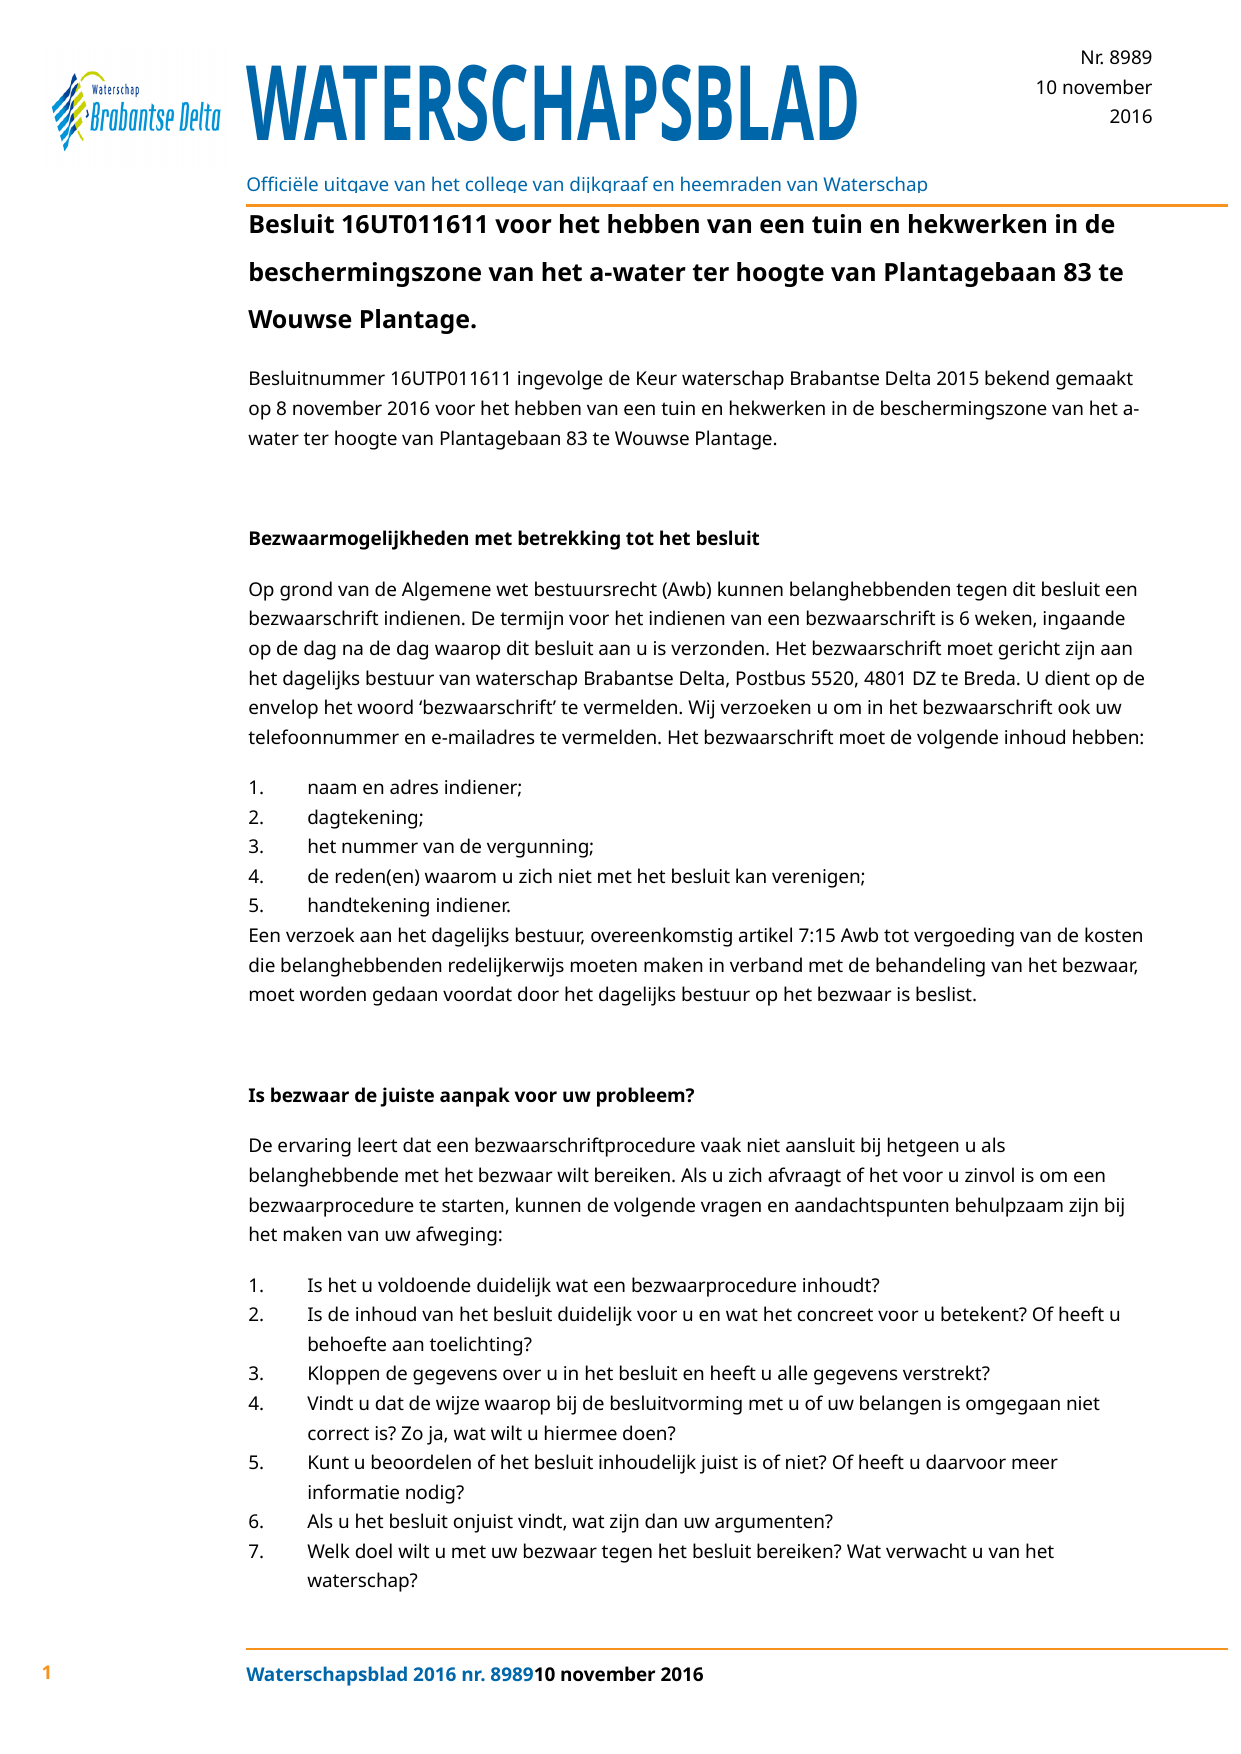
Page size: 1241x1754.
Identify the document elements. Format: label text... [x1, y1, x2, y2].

text Een verzoek aan het dagelijks bestuur, overeenkomstig artikel 7:15 Awb tot vergoeding van de kosten die belanghebbenden redelijkerwijs moeten maken in verband met de behandeling van het bezwaar, moet worden gedaan voordat door het dagelijks bestuur op het bezwaar is beslist. [248, 922, 1152, 1007]
list Welk doel wilt u met uw bezwaar tegen het besluit bereiken? Wat verwacht u van het waterschap? [248, 1538, 1152, 1593]
list Als u het besluit onjuist vindt, wat zijn dan uw argumenten? [248, 1508, 1152, 1534]
list Is de inhoud van het besluit duidelijk voor u en wat het concreet voor u betekent? Of heeft u behoefte aan toelichting? [248, 1301, 1152, 1357]
picture [41, 47, 231, 172]
text Besluitnummer 16UTP011611 ingevolge de Keur waterschap Brabantse Delta 2015 bekend gemaakt op 8 november 2016 voor het hebben van een tuin en hekwerken in de beschermingszone van het a-water ter hoogte van Plantagebaan 83 te Wouwse Plantage. [248, 366, 1152, 450]
text Op grond van de Algemene wet bestuursrecht (Awb) kunnen belanghebbenden tegen dit besluit een bezwaarschrift indienen. De termijn voor het indienen van een bezwaarschrift is 6 weken, ingaande op de dag na de dag waarop dit besluit aan u is verzonden. Het bezwaarschrift moet gericht zijn aan het dagelijks bestuur van waterschap Brabantse Delta, Postbus 5520, 4801 DZ te Breda. U dient op de envelop het woord ‘bezwaarschrift’ te vermelden. Wij verzoeken u om in het bezwaarschrift ook uw telefoonnummer en e‑mailadres te vermelden. Het bezwaarschrift moet de volgende inhoud hebben: [248, 576, 1152, 749]
text Besluit 16UT011611 voor het hebben van een tuin en hekwerken in de beschermingszone van het a-water ter hoogte van Plantagebaan 83 te Wouwse Plantage. [248, 207, 1152, 336]
list dagtekening; [248, 804, 1152, 829]
text Bezwaarmogelijkheden met betrekking tot het besluit [248, 526, 1152, 551]
list Kunt u beoordelen of het besluit inhoudelijk juist is of niet? Of heeft u daarvoor meer informatie nodig? [248, 1449, 1152, 1504]
text Is bezwaar de juiste aanpak voor uw probleem? [248, 1082, 1152, 1108]
list Kloppen de gegevens over u in het besluit en heeft u alle gegevens verstrekt? [248, 1361, 1152, 1386]
list Is het u voldoende duidelijk wat een bezwaarprocedure inhoudt? [248, 1272, 1152, 1297]
list het nummer van de vergunning; [248, 833, 1152, 859]
list naam en adres indiener; [248, 774, 1152, 800]
list Vindt u dat de wijze waarop bij de besluitvorming met u of uw belangen is omgegaan niet correct is? Zo ja, wat wilt u hiermee doen? [248, 1390, 1152, 1445]
list handtekening indiener. [248, 893, 1152, 918]
list de reden(en) waarom u zich niet met het besluit kan verenigen; [248, 863, 1152, 889]
text De ervaring leert dat een bezwaarschriftprocedure vaak niet aansluit bij hetgeen u als belanghebbende met het bezwaar wilt bereiken. Als u zich afvraagt of het voor u zinvol is om een bezwaarprocedure te starten, kunnen de volgende vragen en aandachtspunten behulpzaam zijn bij het maken van uw afweging: [248, 1133, 1152, 1247]
